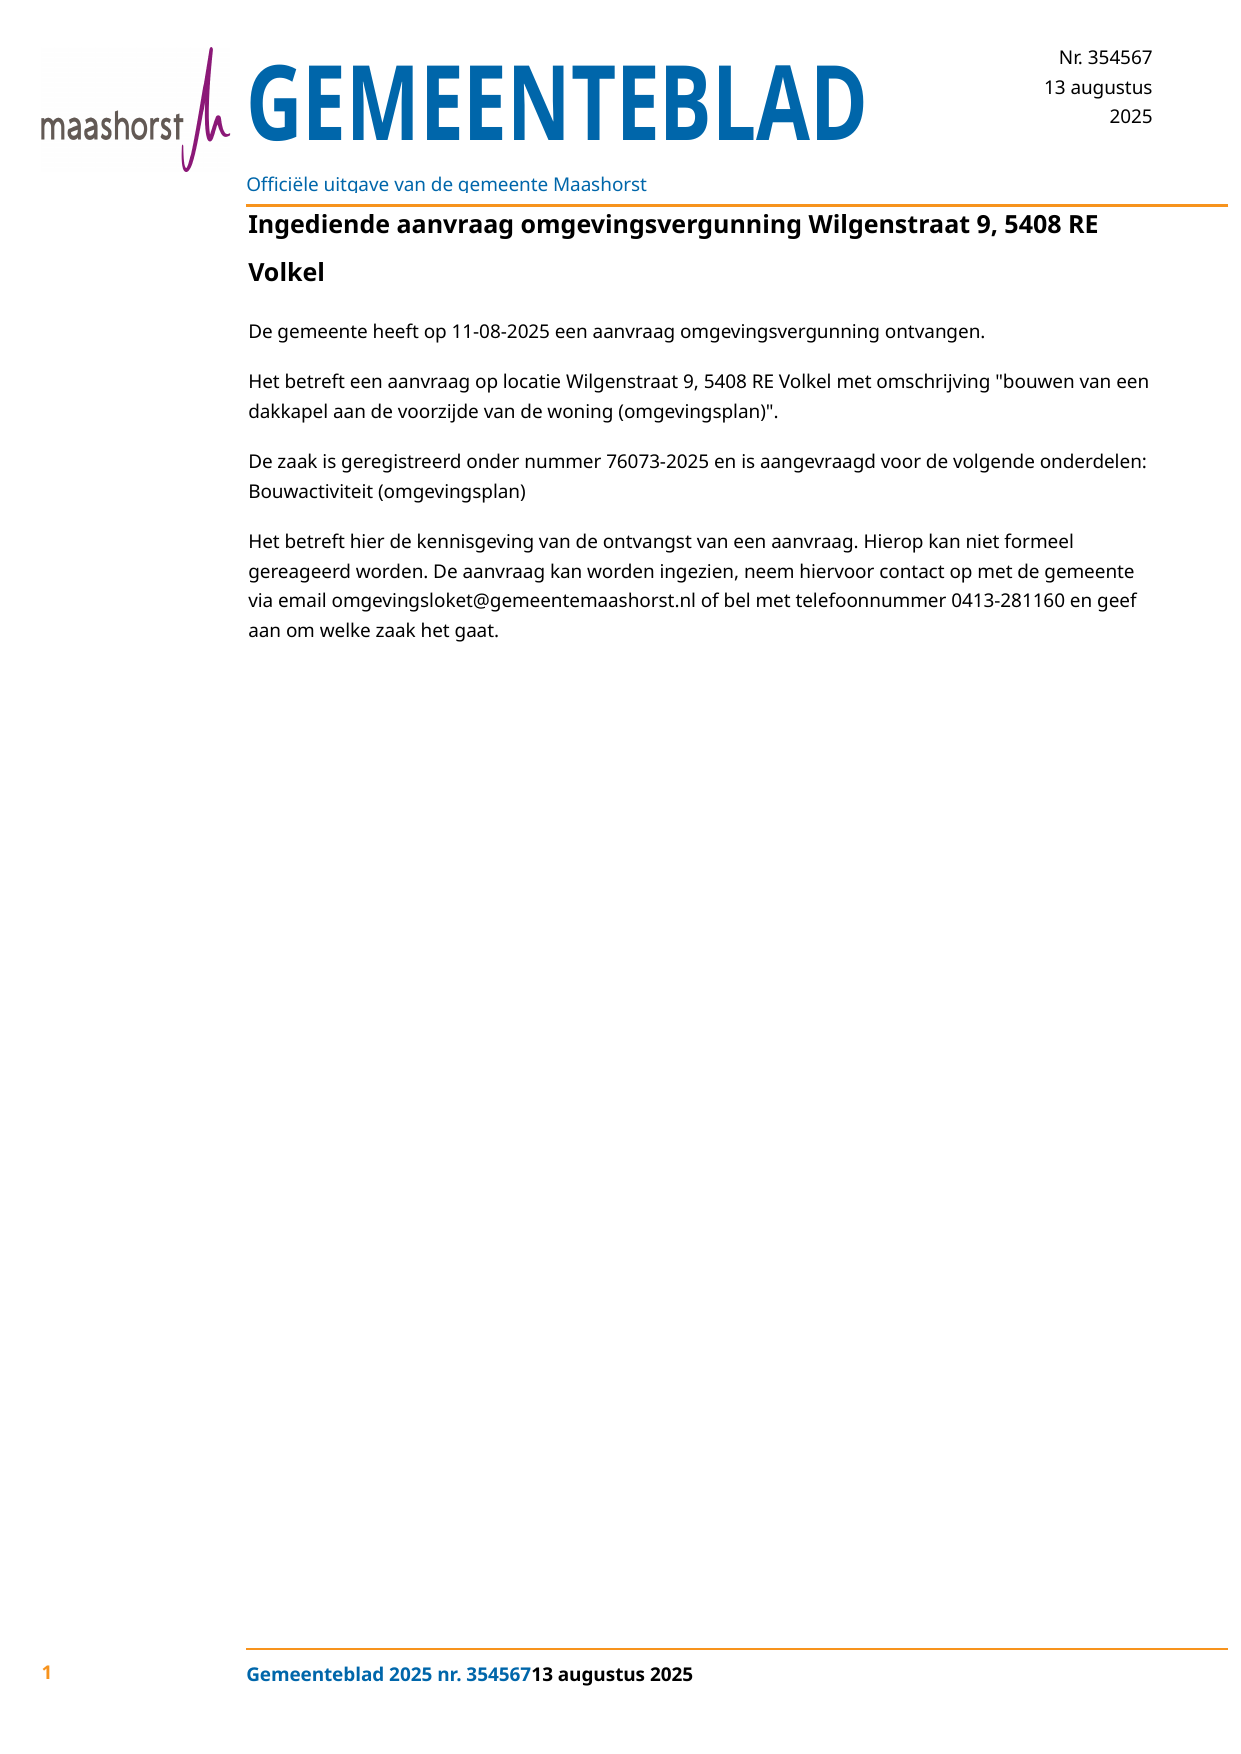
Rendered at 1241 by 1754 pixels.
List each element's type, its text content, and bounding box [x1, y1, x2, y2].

text Ingediende aanvraag omgevingsvergunning Wilgenstraat 9, 5408 RE Volkel [248, 207, 1152, 288]
text Het betreft hier de kennisgeving van de ontvangst van een aanvraag. Hierop kan niet formeel gereageerd worden. De aanvraag kan worden ingezien, neem hiervoor contact op met de gemeente via email omgevingsloket@gemeentemaashorst.nl of bel met telefoonnummer 0413-281160 en geef aan om welke zaak het gaat. [248, 528, 1152, 643]
picture [41, 47, 231, 172]
text Het betreft een aanvraag op locatie Wilgenstraat 9, 5408 RE Volkel met omschrijving "bouwen van een dakkapel aan de voorzijde van de woning (omgevingsplan)". [248, 368, 1152, 424]
text De gemeente heeft op 11-08-2025 een aanvraag omgevingsvergunning ontvangen. [248, 318, 1152, 344]
text De zaak is geregistreerd onder nummer 76073-2025 en is aangevraagd voor de volgende onderdelen: Bouwactiviteit (omgevingsplan) [248, 448, 1152, 504]
